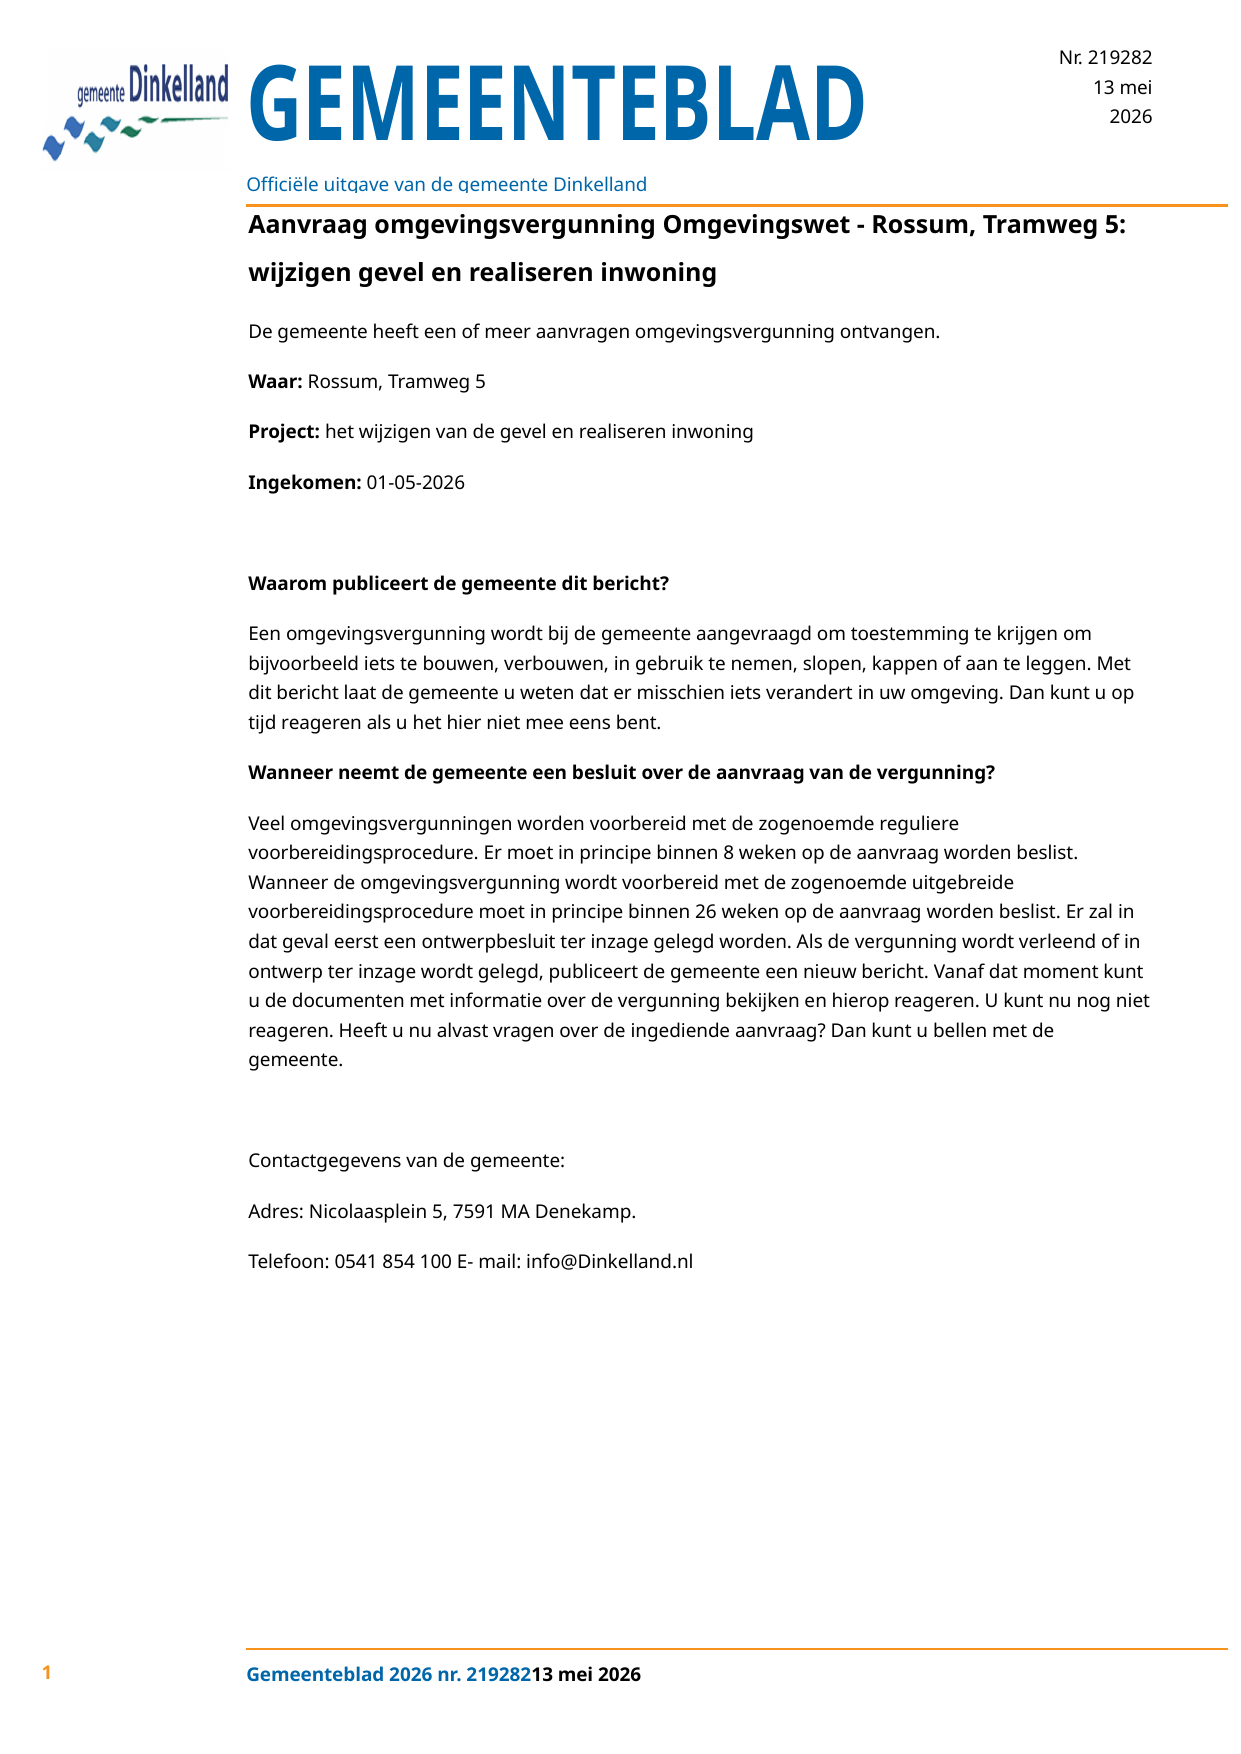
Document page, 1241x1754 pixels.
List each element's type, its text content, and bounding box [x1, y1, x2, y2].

text Waarom publiceert de gemeente dit bericht? [248, 570, 1152, 596]
text Een omgevingsvergunning wordt bij de gemeente aangevraagd om toestemming te krijgen om bijvoorbeeld iets te bouwen, verbouwen, in gebruik te nemen, slopen, kappen of aan te leggen. Met dit bericht laat de gemeente u weten dat er misschien iets verandert in uw omgeving. Dan kunt u op tijd reageren als u het hier niet mee eens bent. [248, 620, 1152, 735]
text Telefoon: 0541 854 100 E- mail: info@Dinkelland.nl [248, 1248, 1152, 1274]
text Project: het wijzigen van de gevel en realiseren inwoning [248, 419, 1152, 444]
text Adres: Nicolaasplein 5, 7591 MA Denekamp. [248, 1198, 1152, 1224]
text Contactgegevens van de gemeente: [248, 1147, 1152, 1173]
text Ingekomen: 01-05-2026 [248, 469, 1152, 495]
text Veel omgevingsvergunningen worden voorbereid met de zogenoemde reguliere voorbereidingsprocedure. Er moet in principe binnen 8 weken op de aanvraag worden beslist. Wanneer de omgevingsvergunning wordt voorbereid met de zogenoemde uitgebreide voorbereidingsprocedure moet in principe binnen 26 weken op de aanvraag worden beslist. Er zal in dat geval eerst een ontwerpbesluit ter inzage gelegd worden. Als de vergunning wordt verleend of in ontwerp ter inzage wordt gelegd, publiceert de gemeente een nieuw bericht. Vanaf dat moment kunt u de documenten met informatie over de vergunning bekijken en hierop reageren. U kunt nu nog niet reageren. Heeft u nu alvast vragen over de ingediende aanvraag? Dan kunt u bellen met de gemeente. [248, 810, 1152, 1072]
text Aanvraag omgevingsvergunning Omgevingswet - Rossum, Tramweg 5: wijzigen gevel en realiseren inwoning [248, 207, 1152, 288]
picture [41, 47, 231, 172]
text Wanneer neemt de gemeente een besluit over de aanvraag van de vergunning? [248, 759, 1152, 785]
text De gemeente heeft een of meer aanvragen omgevingsvergunning ontvangen. [248, 318, 1152, 344]
text Waar: Rossum, Tramweg 5 [248, 368, 1152, 394]
